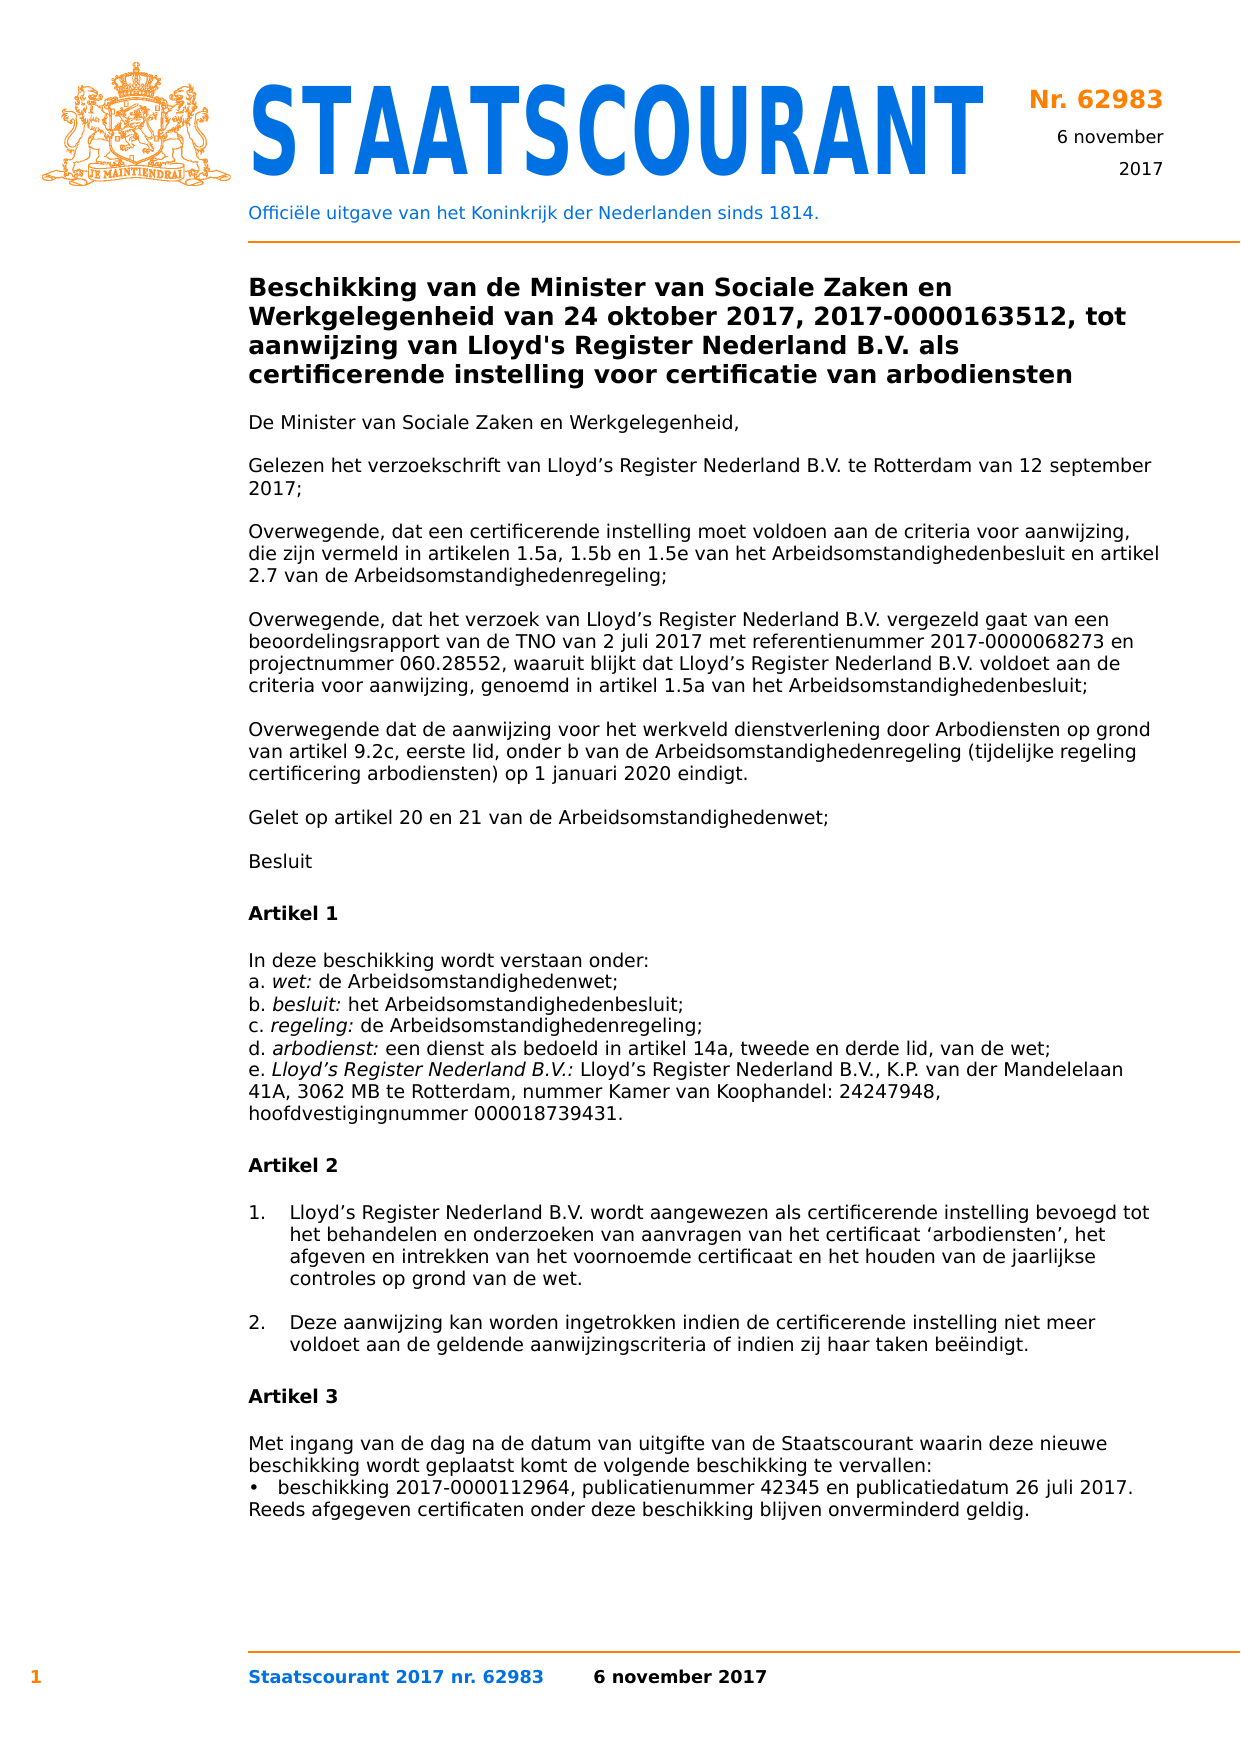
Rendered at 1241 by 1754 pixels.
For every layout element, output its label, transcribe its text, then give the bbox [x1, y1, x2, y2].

picture [41, 62, 231, 186]
subtitle Beschikking van de Minister van Sociale Zaken en Werkgelegenheid van 24 oktober 2017, 2017-0000163512, tot aanwijzing van Lloyd's Register Nederland B.V. als certificerende instelling voor certificatie van arbodiensten [248, 273, 1163, 390]
table_header Nr. 62983 [998, 62, 1240, 121]
text Overwegende, dat een certificerende instelling moet voldoen aan de criteria voor aanwijzing, die zijn vermeld in artikelen 1.5a, 1.5b en 1.5e van het Arbeidsomstandighedenbesluit en artikel 2.7 van de Arbeidsomstandighedenregeling; [248, 521, 1163, 587]
text 1. Lloyd’s Register Nederland B.V. wordt aangewezen als certificerende instelling bevoegd tot het behandelen en onderzoeken van aanvragen van het certificaat ‘arbodiensten’, het afgeven en intrekken van het voornoemde certificaat en het houden van de jaarlijkse controles op grond van de wet. [248, 1202, 1163, 1290]
subtitle Artikel 2 [248, 1155, 1163, 1177]
text De Minister van Sociale Zaken en Werkgelegenheid, [248, 412, 1163, 433]
text b. besluit: het Arbeidsomstandighedenbesluit; [248, 993, 1163, 1015]
text 2. Deze aanwijzing kan worden ingetrokken indien de certificerende instelling niet meer voldoet aan de geldende aanwijzingscriteria of indien zij haar taken beëindigt. [248, 1312, 1163, 1356]
table_cell 6 november [998, 121, 1240, 153]
text d. arbodienst: een dienst als bedoeld in artikel 14a, tweede en derde lid, van de wet; [248, 1037, 1163, 1059]
text • beschikking 2017-0000112964, publicatienummer 42345 en publicatiedatum 26 juli 2017. [248, 1477, 1163, 1499]
text Overwegende dat de aanwijzing voor het werkveld dienstverlening door Arbodiensten op grond van artikel 9.2c, eerste lid, onder b van de Arbeidsomstandighedenregeling (tijdelijke regeling certificering arbodiensten) op 1 januari 2020 eindigt. [248, 719, 1163, 785]
text Overwegende, dat het verzoek van Lloyd’s Register Nederland B.V. vergezeld gaat van een beoordelingsrapport van de TNO van 2 juli 2017 met referentienummer 2017-0000068273 en projectnummer 060.28552, waaruit blijkt dat Lloyd’s Register Nederland B.V. voldoet aan de criteria voor aanwijzing, genoemd in artikel 1.5a van het Arbeidsomstandighedenbesluit; [248, 609, 1163, 697]
table_cell 2017 [998, 153, 1240, 203]
text c. regeling: de Arbeidsomstandighedenregeling; [248, 1015, 1163, 1037]
text Gelezen het verzoekschrift van Lloyd’s Register Nederland B.V. te Rotterdam van 12 september 2017; [248, 455, 1163, 499]
text Besluit [248, 851, 1163, 872]
table_header STAATSCOURANT [248, 62, 998, 203]
subtitle Artikel 3 [248, 1386, 1163, 1408]
text Reeds afgegeven certificaten onder deze beschikking blijven onverminderd geldig. [248, 1499, 1163, 1521]
text Gelet op artikel 20 en 21 van de Arbeidsomstandighedenwet; [248, 807, 1163, 829]
table_cell Officiële uitgave van het Koninkrijk der Nederlanden sinds 1814. [248, 203, 1240, 241]
text Met ingang van de dag na de datum van uitgifte van de Staatscourant waarin deze nieuwe beschikking wordt geplaatst komt de volgende beschikking te vervallen: [248, 1433, 1163, 1477]
text e. Lloyd’s Register Nederland B.V.: Lloyd’s Register Nederland B.V., K.P. van der Mandelelaan 41A, 3062 MB te Rotterdam, nummer Kamer van Koophandel: 24247948, hoofdvestigingnummer 000018739431. [248, 1059, 1163, 1125]
subtitle Artikel 1 [248, 902, 1163, 924]
text In deze beschikking wordt verstaan onder: [248, 949, 1163, 971]
table_header [25, 62, 248, 241]
text a. wet: de Arbeidsomstandighedenwet; [248, 971, 1163, 993]
